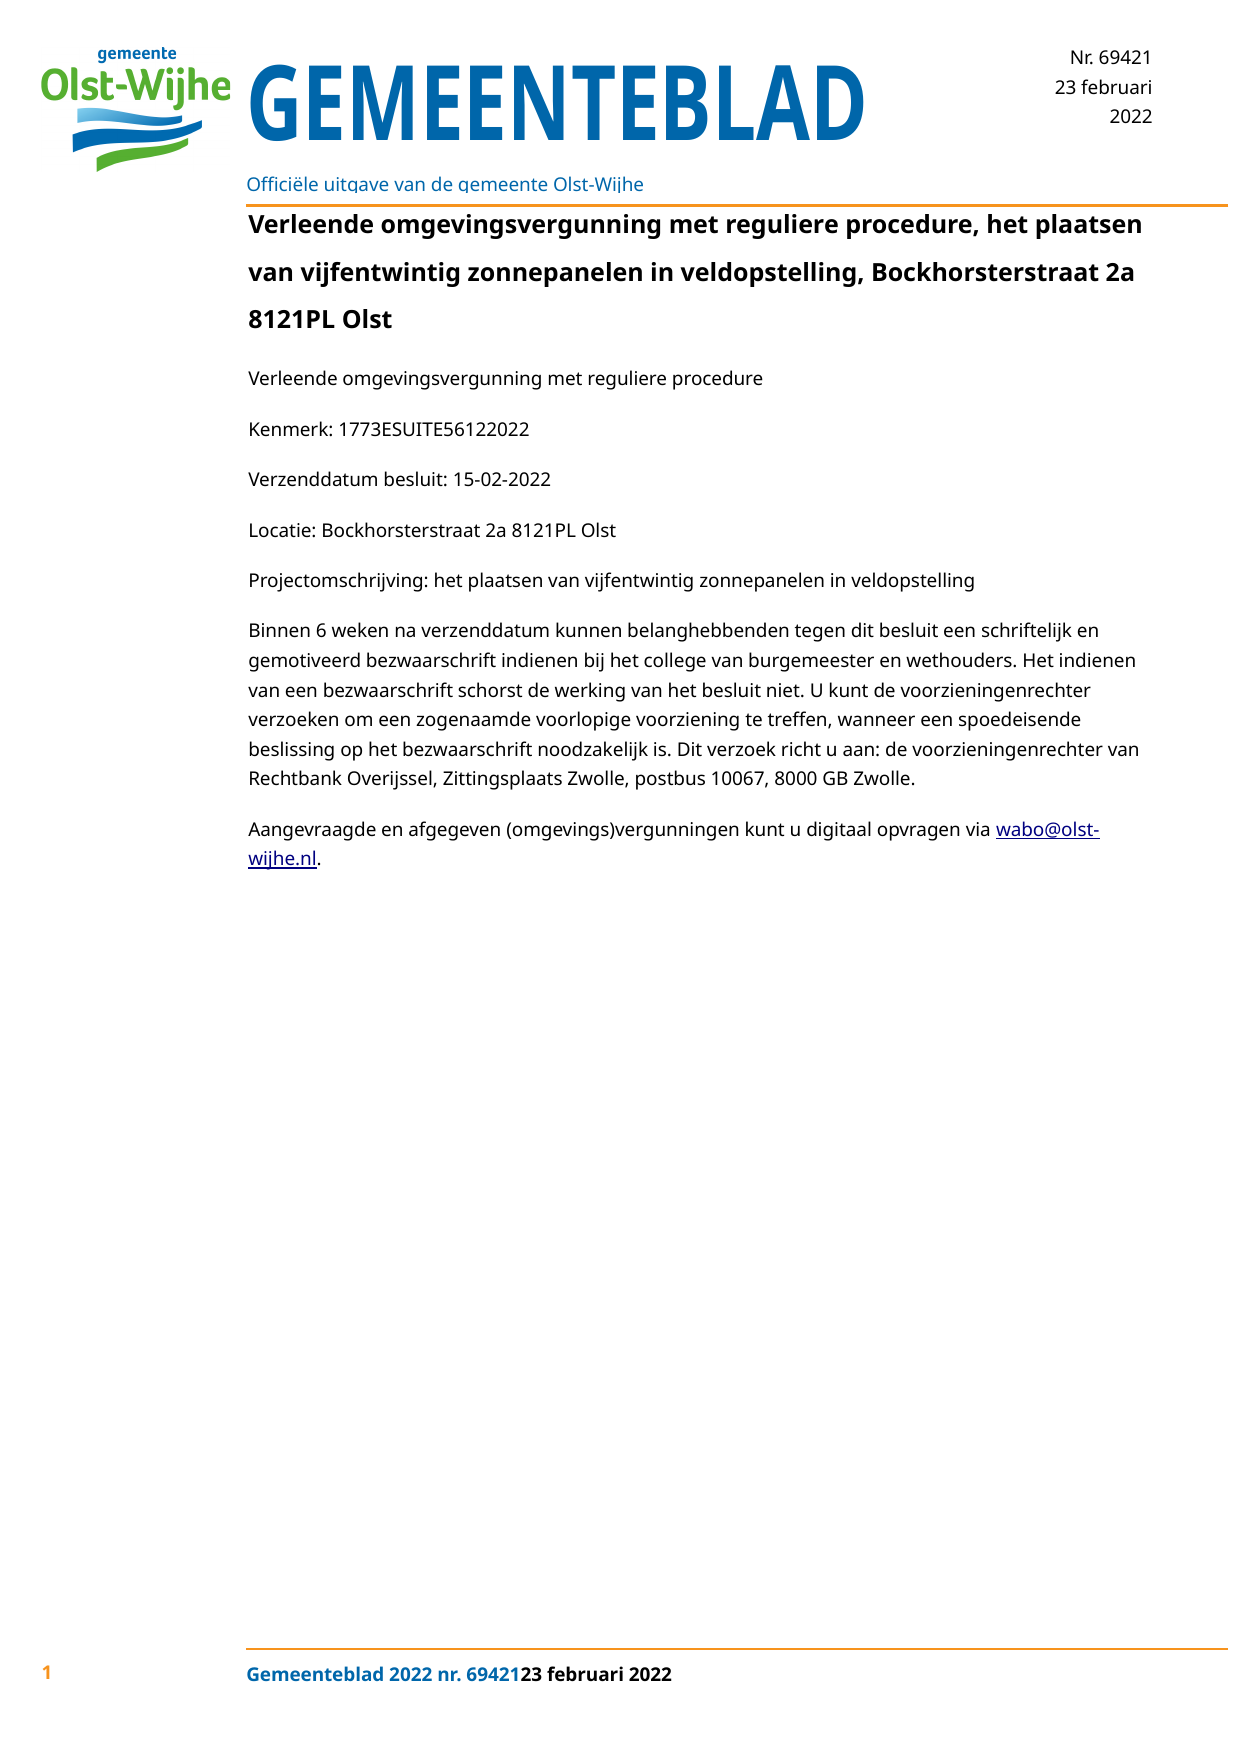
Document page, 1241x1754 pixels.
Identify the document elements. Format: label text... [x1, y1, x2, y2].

text Locatie: Bockhorsterstraat 2a 8121PL Olst [248, 517, 1152, 542]
text Projectomschrijving: het plaatsen van vijfentwintig zonnepanelen in veldopstelling [248, 567, 1152, 593]
text Verleende omgevingsvergunning met reguliere procedure, het plaatsen van vijfentwintig zonnepanelen in veldopstelling, Bockhorsterstraat 2a 8121PL Olst [248, 207, 1152, 336]
text Verleende omgevingsvergunning met reguliere procedure [248, 366, 1152, 391]
picture [41, 47, 231, 172]
text Binnen 6 weken na verzenddatum kunnen belanghebbenden tegen dit besluit een schriftelijk en gemotiveerd bezwaarschrift indienen bij het college van burgemeester en wethouders. Het indienen van een bezwaarschrift schorst de werking van het besluit niet. U kunt de voorzieningenrechter verzoeken om een zogenaamde voorlopige voorziening te treffen, wanneer een spoedeisende beslissing op het bezwaarschrift noodzakelijk is. Dit verzoek richt u aan: de voorzieningenrechter van Rechtbank Overijssel, Zittingsplaats Zwolle, postbus 10067, 8000 GB Zwolle. [248, 618, 1152, 791]
text Aangevraagde en afgegeven (omgevings)vergunningen kunt u digitaal opvragen via wabo@olst-wijhe.nl. [248, 816, 1152, 871]
text Kenmerk: 1773ESUITE56122022 [248, 416, 1152, 442]
text Verzenddatum besluit: 15-02-2022 [248, 466, 1152, 492]
